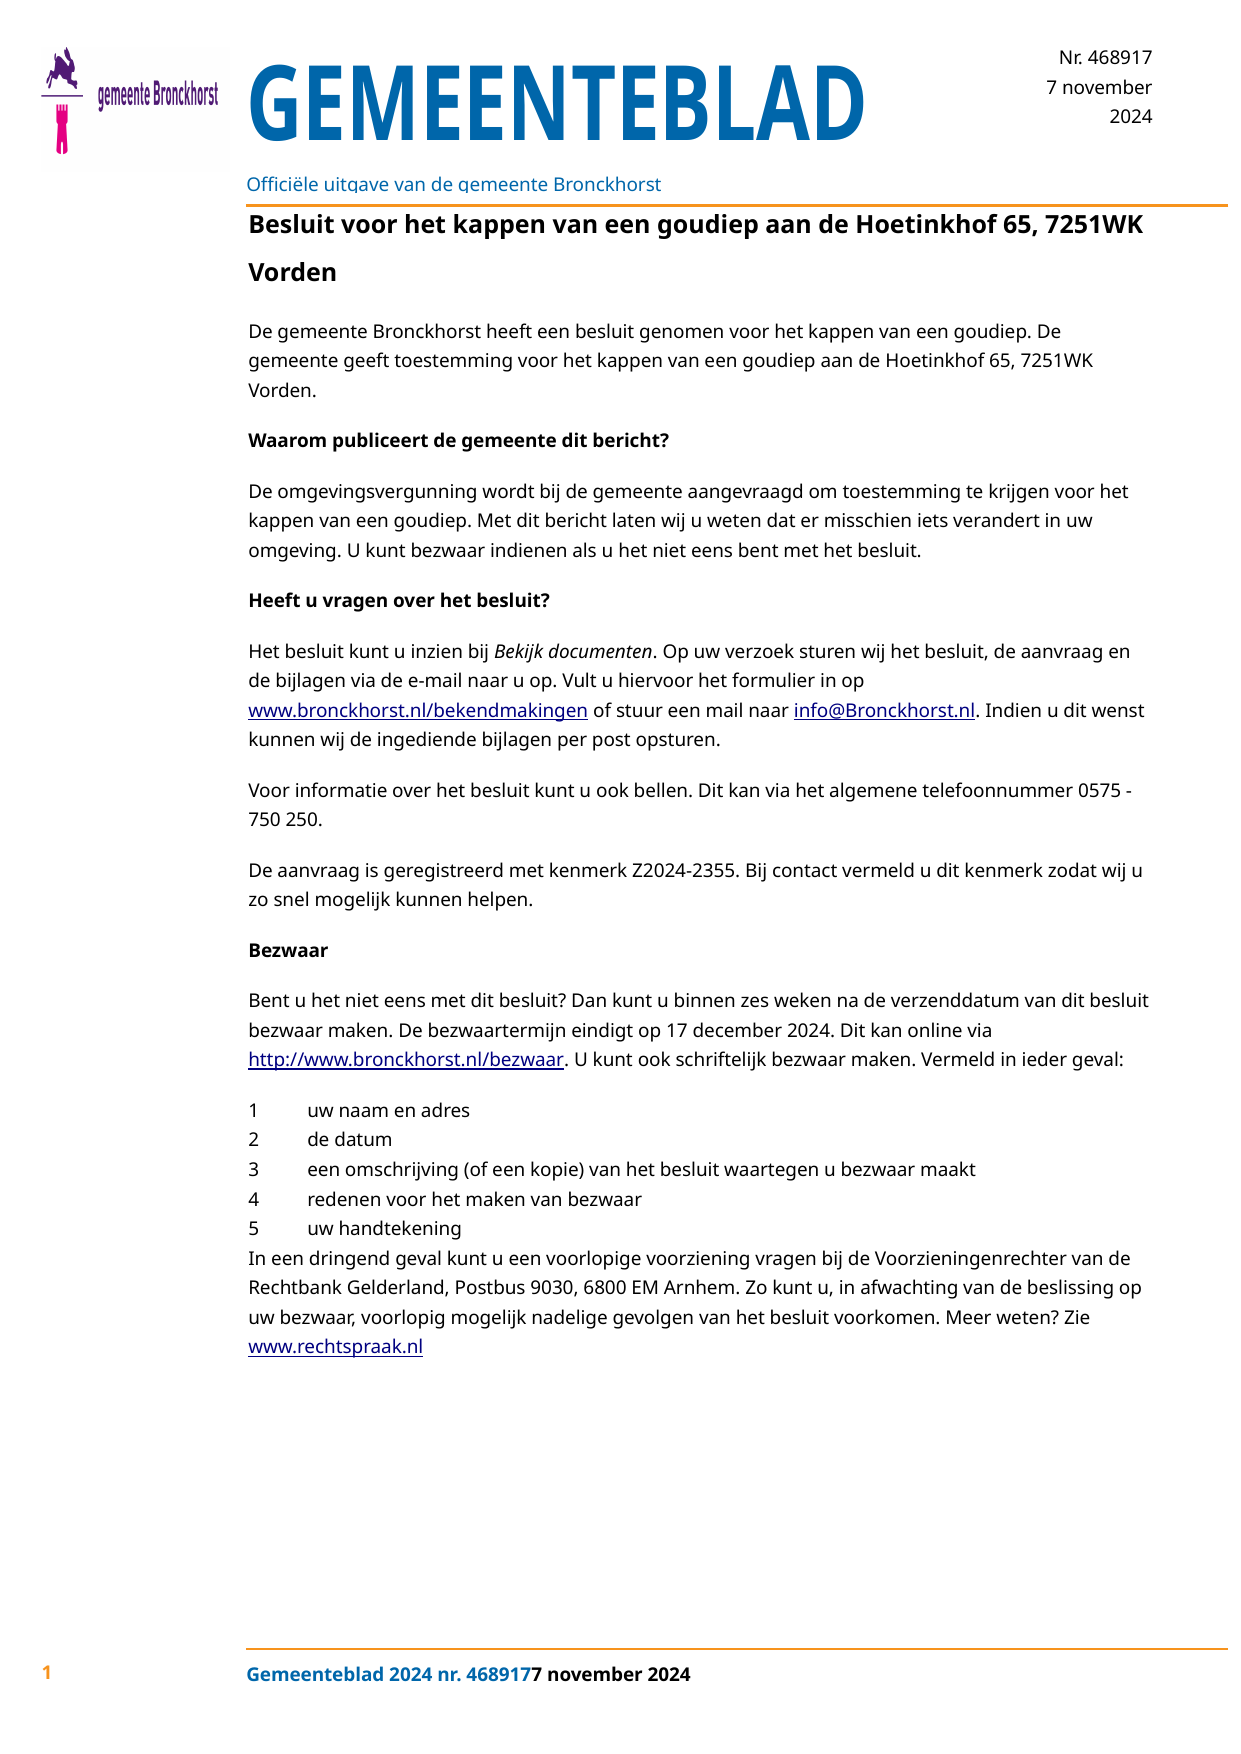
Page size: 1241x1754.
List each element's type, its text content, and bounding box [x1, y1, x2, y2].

list redenen voor het maken van bezwaar [248, 1186, 1152, 1212]
text De omgevingsvergunning wordt bij de gemeente aangevraagd om toestemming te krijgen voor het kappen van een goudiep. Met dit bericht laten wij u weten dat er misschien iets verandert in uw omgeving. U kunt bezwaar indienen als u het niet eens bent met het besluit. [248, 478, 1152, 563]
list de datum [248, 1127, 1152, 1152]
text Waarom publiceert de gemeente dit bericht? [248, 427, 1152, 453]
text Besluit voor het kappen van een goudiep aan de Hoetinkhof 65, 7251WK Vorden [248, 207, 1152, 288]
list uw naam en adres [248, 1097, 1152, 1123]
picture [41, 47, 231, 172]
text Voor informatie over het besluit kunt u ook bellen. Dit kan via het algemene telefoonnummer 0575 - 750 250. [248, 777, 1152, 832]
list uw handtekening [248, 1215, 1152, 1241]
text Bezwaar [248, 937, 1152, 963]
text De aanvraag is geregistreerd met kenmerk Z2024-2355. Bij contact vermeld u dit kenmerk zodat wij u zo snel mogelijk kunnen helpen. [248, 857, 1152, 912]
text In een dringend geval kunt u een voorlopige voorziening vragen bij de Voorzieningenrechter van de Rechtbank Gelderland, Postbus 9030, 6800 EM Arnhem. Zo kunt u, in afwachting van de beslissing op uw bezwaar, voorlopig mogelijk nadelige gevolgen van het besluit voorkomen. Meer weten? Zie www.rechtspraak.nl [248, 1245, 1152, 1359]
text Het besluit kunt u inzien bij Bekijk documenten. Op uw verzoek sturen wij het besluit, de aanvraag en de bijlagen via de e-mail naar u op. Vult u hiervoor het formulier in op www.bronckhorst.nl/bekendmakingen of stuur een mail naar info@Bronckhorst.nl. Indien u dit wenst kunnen wij de ingediende bijlagen per post opsturen. [248, 638, 1152, 752]
text Bent u het niet eens met dit besluit? Dan kunt u binnen zes weken na de verzenddatum van dit besluit bezwaar maken. De bezwaartermijn eindigt op 17 december 2024. Dit kan online via http://www.bronckhorst.nl/bezwaar. U kunt ook schriftelijk bezwaar maken. Vermeld in ieder geval: [248, 987, 1152, 1072]
text Heeft u vragen over het besluit? [248, 587, 1152, 613]
list een omschrijving (of een kopie) van het besluit waartegen u bezwaar maakt [248, 1156, 1152, 1182]
text De gemeente Bronckhorst heeft een besluit genomen voor het kappen van een goudiep. De gemeente geeft toestemming voor het kappen van een goudiep aan de Hoetinkhof 65, 7251WK Vorden. [248, 318, 1152, 403]
